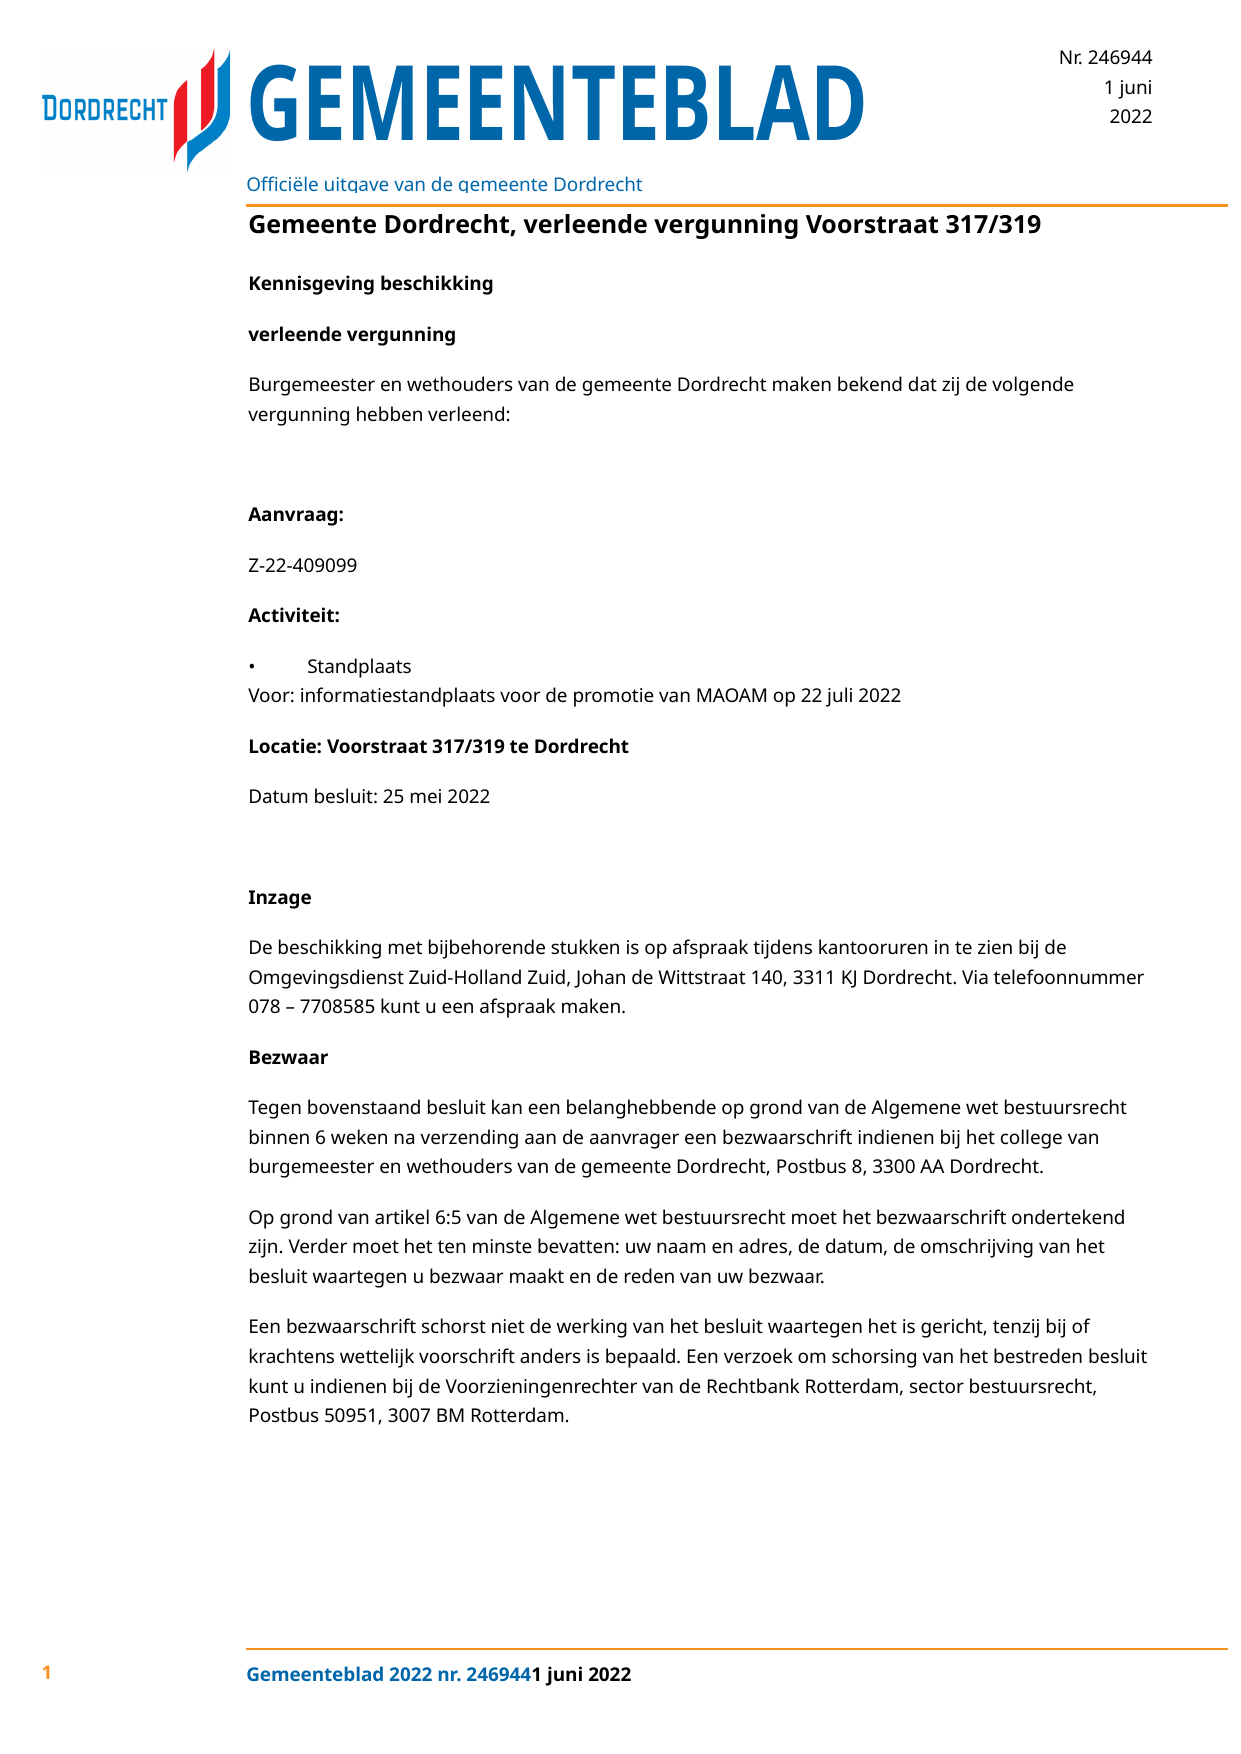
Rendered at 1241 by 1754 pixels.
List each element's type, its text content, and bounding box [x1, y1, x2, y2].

text Tegen bovenstaand besluit kan een belanghebbende op grond van de Algemene wet bestuursrecht binnen 6 weken na verzending aan de aanvrager een bezwaarschrift indienen bij het college van burgemeester en wethouders van de gemeente Dordrecht, Postbus 8, 3300 AA Dordrecht. [248, 1094, 1152, 1179]
text De beschikking met bijbehorende stukken is op afspraak tijdens kantooruren in te zien bij de Omgevingsdienst Zuid-Holland Zuid, Johan de Wittstraat 140, 3311 KJ Dordrecht. Via telefoonnummer 078 – 7708585 kunt u een afspraak maken. [248, 934, 1152, 1019]
text Een bezwaarschrift schorst niet de werking van het besluit waartegen het is gericht, tenzij bij of krachtens wettelijk voorschrift anders is bepaald. Een verzoek om schorsing van het bestreden besluit kunt u indienen bij de Voorzieningenrechter van de Rechtbank Rotterdam, sector bestuursrecht, Postbus 50951, 3007 BM Rotterdam. [248, 1314, 1152, 1428]
text Activiteit: [248, 602, 1152, 628]
picture [41, 47, 231, 172]
text Burgemeester en wethouders van de gemeente Dordrecht maken bekend dat zij de volgende vergunning hebben verleend: [248, 371, 1152, 426]
text Bezwaar [248, 1044, 1152, 1070]
text verleende vergunning [248, 321, 1152, 346]
text Gemeente Dordrecht, verleende vergunning Voorstraat 317/319 [248, 207, 1152, 241]
text Inzage [248, 884, 1152, 910]
text Op grond van artikel 6:5 van de Algemene wet bestuursrecht moet het bezwaarschrift ondertekend zijn. Verder moet het ten minste bevatten: uw naam en adres, de datum, de omschrijving van het besluit waartegen u bezwaar maakt en de reden van uw bezwaar. [248, 1204, 1152, 1289]
text Voor: informatiestandplaats voor de promotie van MAOAM op 22 juli 2022 [248, 682, 1152, 708]
text Kennisgeving beschikking [248, 270, 1152, 296]
text Z-22-409099 [248, 552, 1152, 578]
text Datum besluit: 25 mei 2022 [248, 783, 1152, 809]
text Aanvraag: [248, 502, 1152, 527]
list Standplaats [248, 653, 1152, 678]
text Locatie: Voorstraat 317/319 te Dordrecht [248, 733, 1152, 758]
